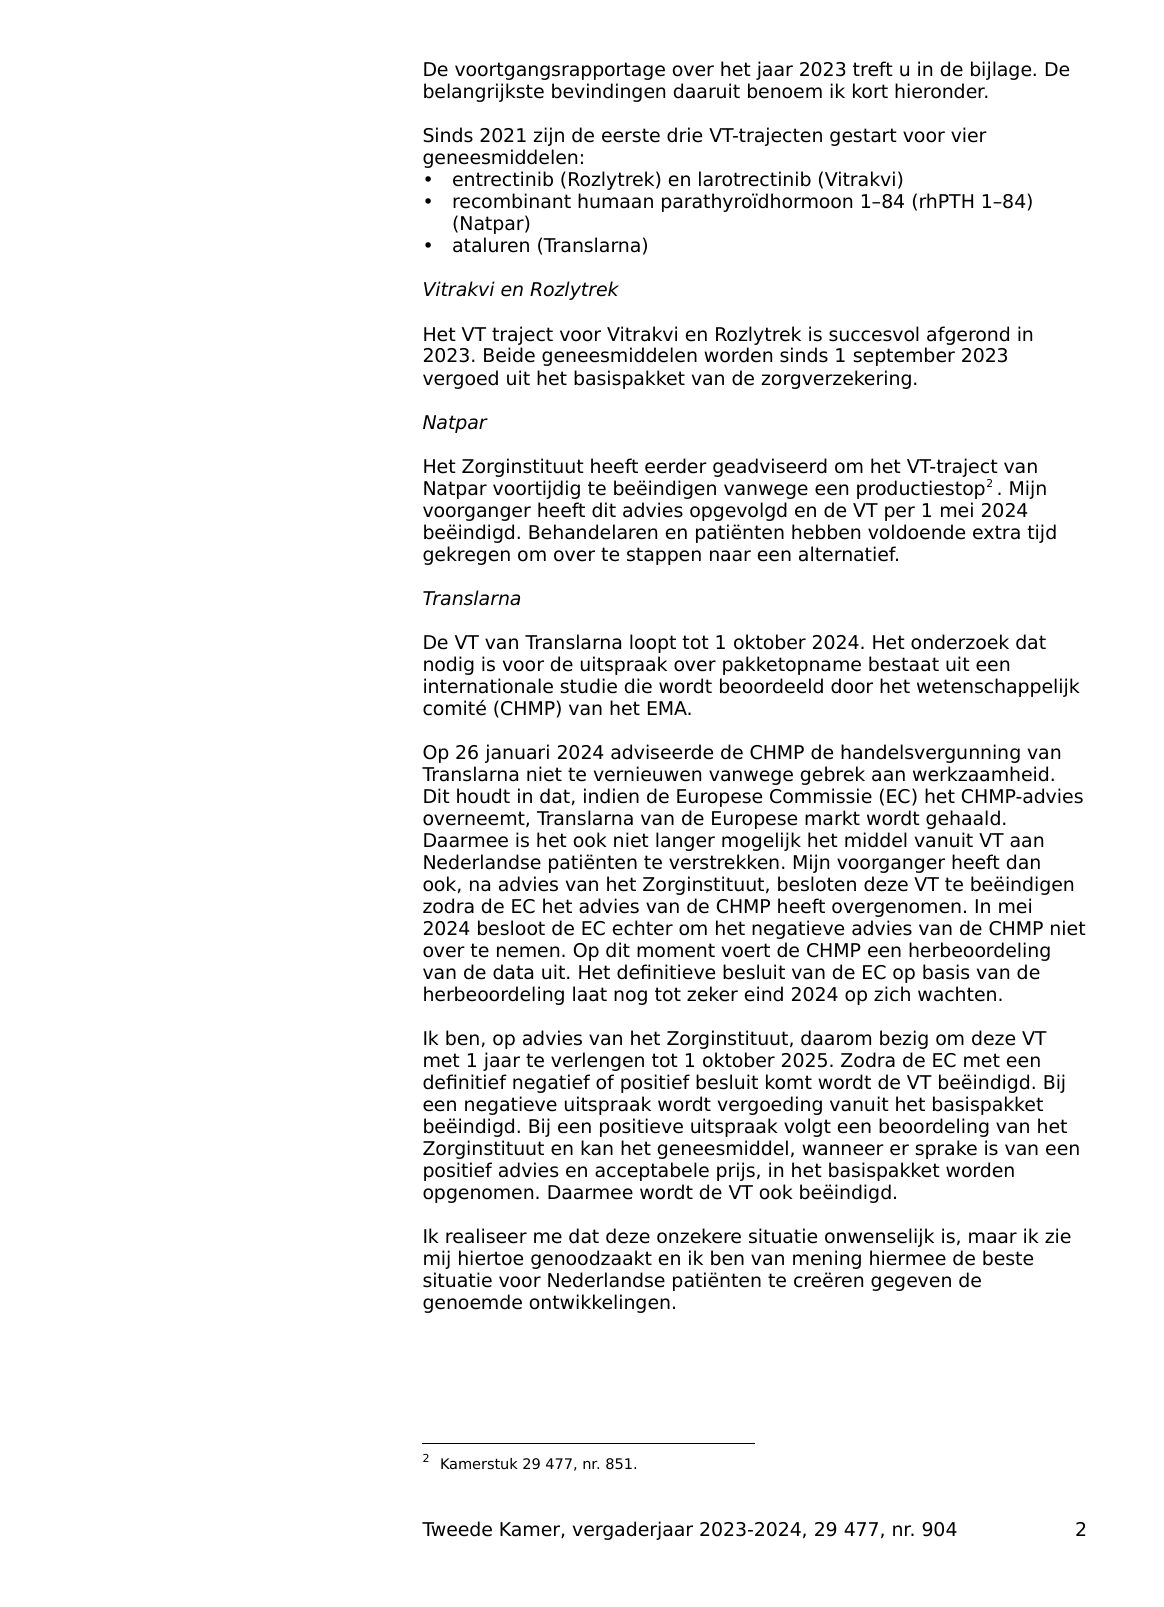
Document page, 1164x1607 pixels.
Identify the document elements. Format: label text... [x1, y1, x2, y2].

text • entrectinib (Rozlytrek) en larotrectinib (Vitrakvi) [422, 169, 1087, 191]
subtitle Vitrakvi en Rozlytrek [422, 279, 1087, 301]
text Kamerstuk 29 477, nr. 851. [422, 1452, 1087, 1474]
text Op 26 januari 2024 adviseerde de CHMP de handelsvergunning van Translarna niet te vernieuwen vanwege gebrek aan werkzaamheid. Dit houdt in dat, indien de Europese Commissie (EC) het CHMP-advies overneemt, Translarna van de Europese markt wordt gehaald. Daarmee is het ook niet langer mogelijk het middel vanuit VT aan Nederlandse patiënten te verstrekken. Mijn voorganger heeft dan ook, na advies van het Zorginstituut, besloten deze VT te beëindigen zodra de EC het advies van de CHMP heeft overgenomen. In mei 2024 besloot de EC echter om het negatieve advies van de CHMP niet over te nemen. Op dit moment voert de CHMP een herbeoordeling van de data uit. Het definitieve besluit van de EC op basis van de herbeoordeling laat nog tot zeker eind 2024 op zich wachten. [422, 742, 1087, 1006]
text Sinds 2021 zijn de eerste drie VT-trajecten gestart voor vier geneesmiddelen: [422, 125, 1087, 169]
text Ik realiseer me dat deze onzekere situatie onwenselijk is, maar ik zie mij hiertoe genoodzaakt en ik ben van mening hiermee de beste situatie voor Nederlandse patiënten te creëren gegeven de genoemde ontwikkelingen. [422, 1226, 1087, 1314]
text Ik ben, op advies van het Zorginstituut, daarom bezig om deze VT met 1 jaar te verlengen tot 1 oktober 2025. Zodra de EC met een definitief negatief of positief besluit komt wordt de VT beëindigd. Bij een negatieve uitspraak wordt vergoeding vanuit het basispakket beëindigd. Bij een positieve uitspraak volgt een beoordeling van het Zorginstituut en kan het geneesmiddel, wanneer er sprake is van een positief advies en acceptabele prijs, in het basispakket worden opgenomen. Daarmee wordt de VT ook beëindigd. [422, 1028, 1087, 1204]
text De voortgangsrapportage over het jaar 2023 treft u in de bijlage. De belangrijkste bevindingen daaruit benoem ik kort hieronder. [422, 59, 1087, 103]
subtitle Translarna [422, 588, 1087, 610]
text • ataluren (Translarna) [422, 235, 1087, 257]
text De VT van Translarna loopt tot 1 oktober 2024. Het onderzoek dat nodig is voor de uitspraak over pakketopname bestaat uit een internationale studie die wordt beoordeeld door het wetenschappelijk comité (CHMP) van het EMA. [422, 632, 1087, 720]
subtitle Natpar [422, 412, 1087, 433]
text Het Zorginstituut heeft eerder geadviseerd om het VT-traject van Natpar voortijdig te beëindigen vanwege een productiestop. Mijn voorganger heeft dit advies opgevolgd en de VT per 1 mei 2024 beëindigd. Behandelaren en patiënten hebben voldoende extra tijd gekregen om over te stappen naar een alternatief. [422, 456, 1087, 566]
text Het VT traject voor Vitrakvi en Rozlytrek is succesvol afgerond in 2023. Beide geneesmiddelen worden sinds 1 september 2023 vergoed uit het basispakket van de zorgverzekering. [422, 323, 1087, 389]
text • recombinant humaan parathyroïdhormoon 1–84 (rhPTH 1–84) (Natpar) [422, 191, 1087, 235]
